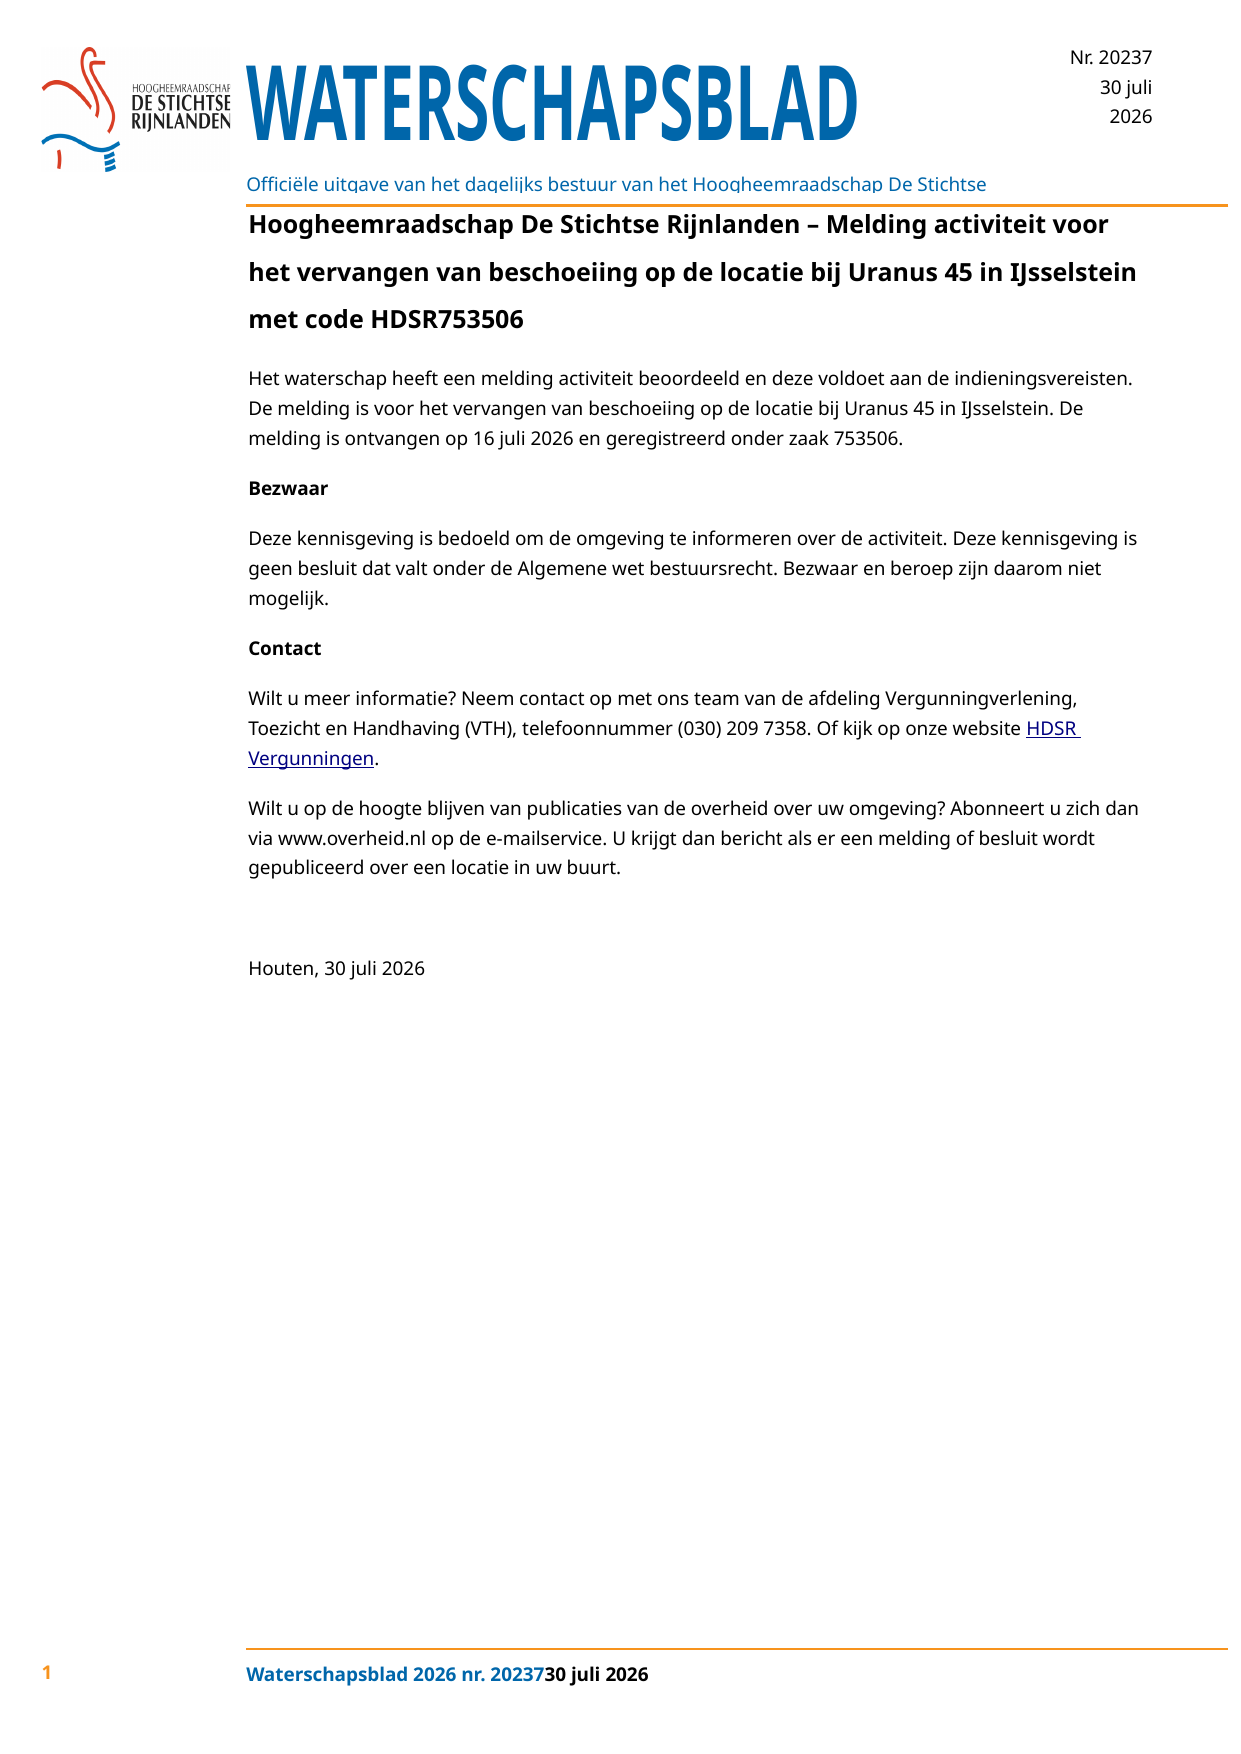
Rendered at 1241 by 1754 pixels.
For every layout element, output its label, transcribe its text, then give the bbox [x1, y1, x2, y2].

text Contact [248, 635, 1152, 661]
text Hoogheemraadschap De Stichtse Rijnlanden – Melding activiteit voor het vervangen van beschoeiing op de locatie bij Uranus 45 in IJsselstein met code HDSR753506 [248, 207, 1152, 336]
text Bezwaar [248, 475, 1152, 501]
text Wilt u meer informatie? Neem contact op met ons team van de afdeling Vergunningverlening, Toezicht en Handhaving (VTH), telefoonnummer (030) 209 7358. Of kijk op onze website HDSR Vergunningen. [248, 686, 1152, 770]
text Het waterschap heeft een melding activiteit beoordeeld en deze voldoet aan de indieningsvereisten. De melding is voor het vervangen van beschoeiing op de locatie bij Uranus 45 in IJsselstein. De melding is ontvangen op 16 juli 2026 en geregistreerd onder zaak 753506. [248, 366, 1152, 450]
picture [41, 47, 231, 172]
text Houten, 30 juli 2026 [248, 955, 1152, 981]
text Wilt u op de hoogte blijven van publicaties van de overheid over uw omgeving? Abonneert u zich dan via www.overheid.nl op de e-mailservice. U krijgt dan bericht als er een melding of besluit wordt gepubliceerd over een locatie in uw buurt. [248, 795, 1152, 880]
text Deze kennisgeving is bedoeld om de omgeving te informeren over de activiteit. Deze kennisgeving is geen besluit dat valt onder de Algemene wet bestuursrecht. Bezwaar en beroep zijn daarom niet mogelijk. [248, 526, 1152, 610]
